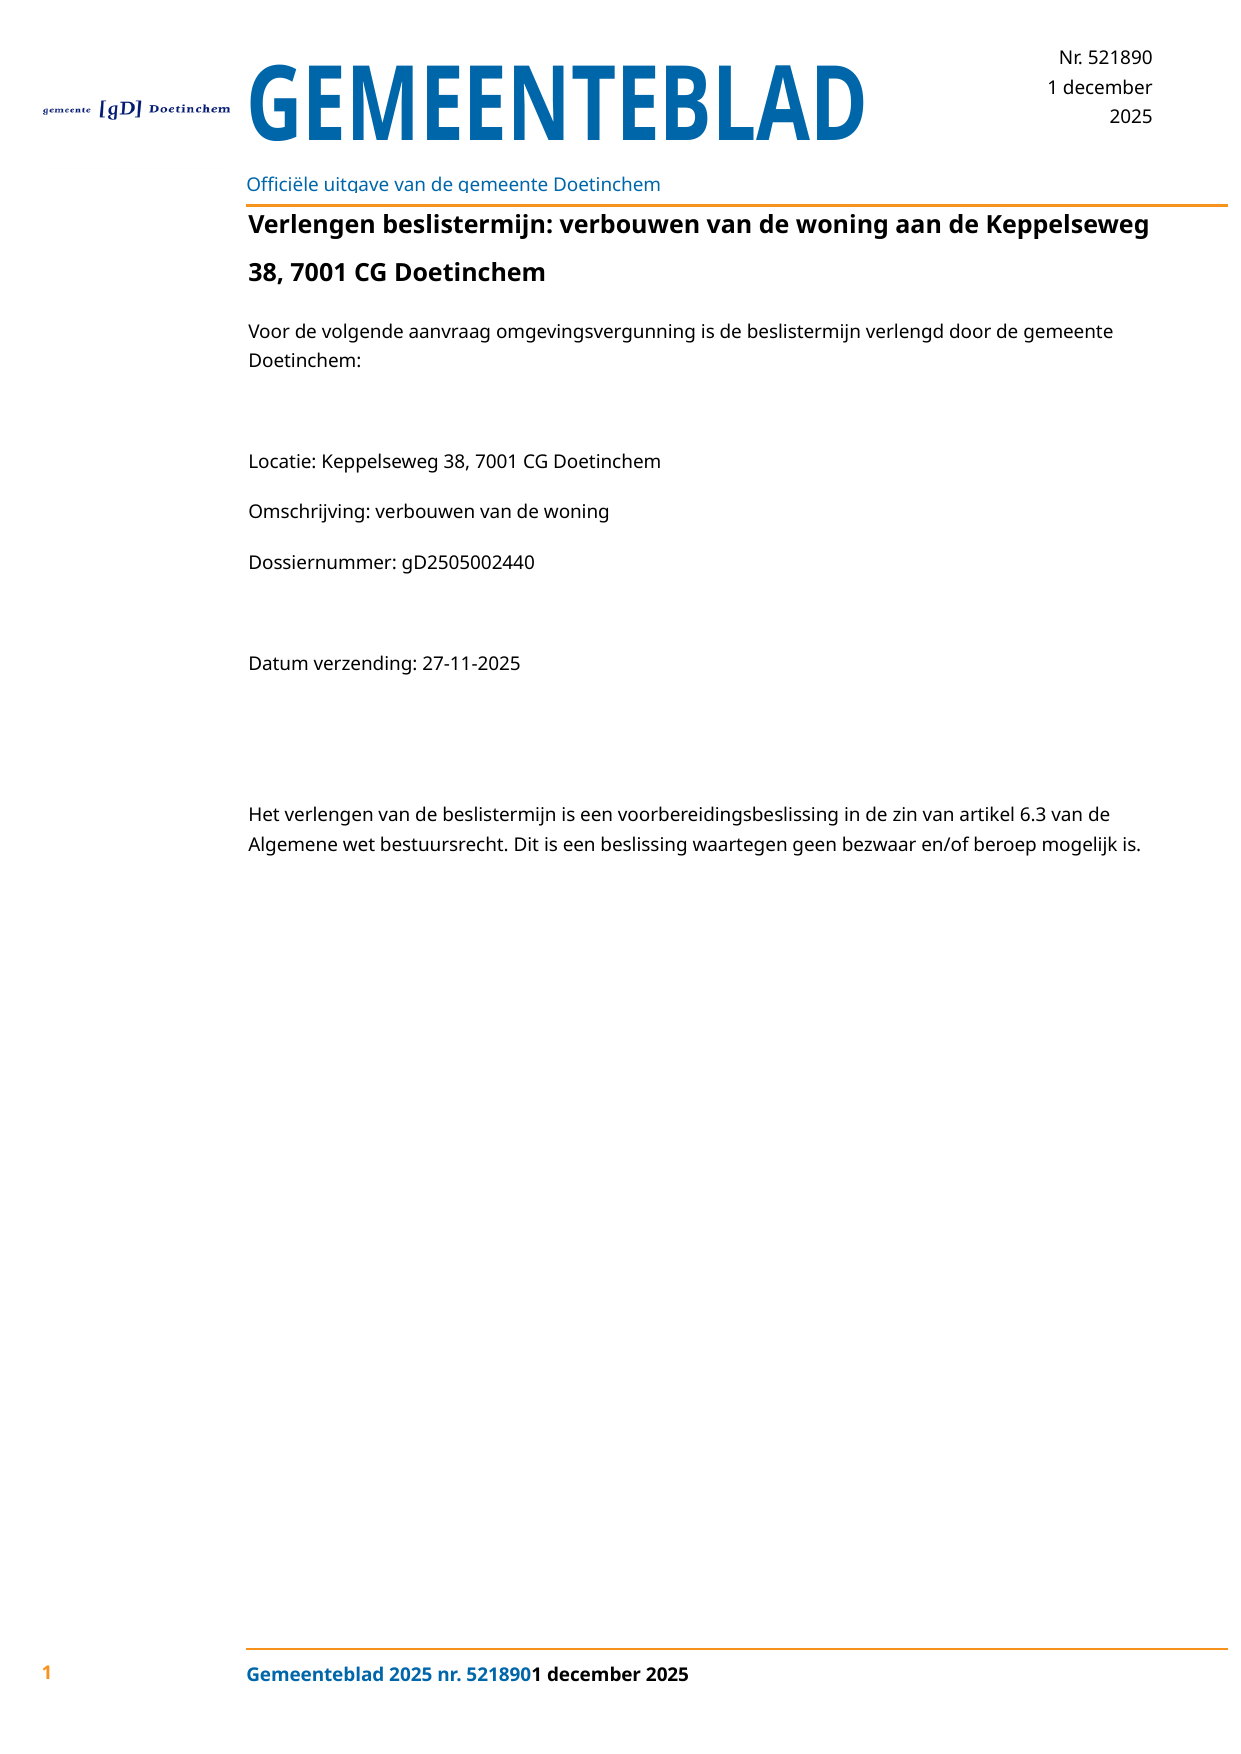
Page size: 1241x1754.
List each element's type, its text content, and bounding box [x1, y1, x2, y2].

text Locatie: Keppelseweg 38, 7001 CG Doetinchem [248, 448, 1152, 474]
text Voor de volgende aanvraag omgevingsvergunning is de beslistermijn verlengd door de gemeente Doetinchem: [248, 318, 1152, 373]
text Omschrijving: verbouwen van de woning [248, 499, 1152, 524]
text Verlengen beslistermijn: verbouwen van de woning aan de Keppelseweg 38, 7001 CG Doetinchem [248, 207, 1152, 288]
text Dossiernummer: gD2505002440 [248, 549, 1152, 575]
text Datum verzending: 27-11-2025 [248, 650, 1152, 676]
text Het verlengen van de beslistermijn is een voorbereidingsbeslissing in de zin van artikel 6.3 van de Algemene wet bestuursrecht. Dit is een beslissing waartegen geen bezwaar en/of beroep mogelijk is. [248, 801, 1152, 857]
picture [41, 47, 231, 172]
